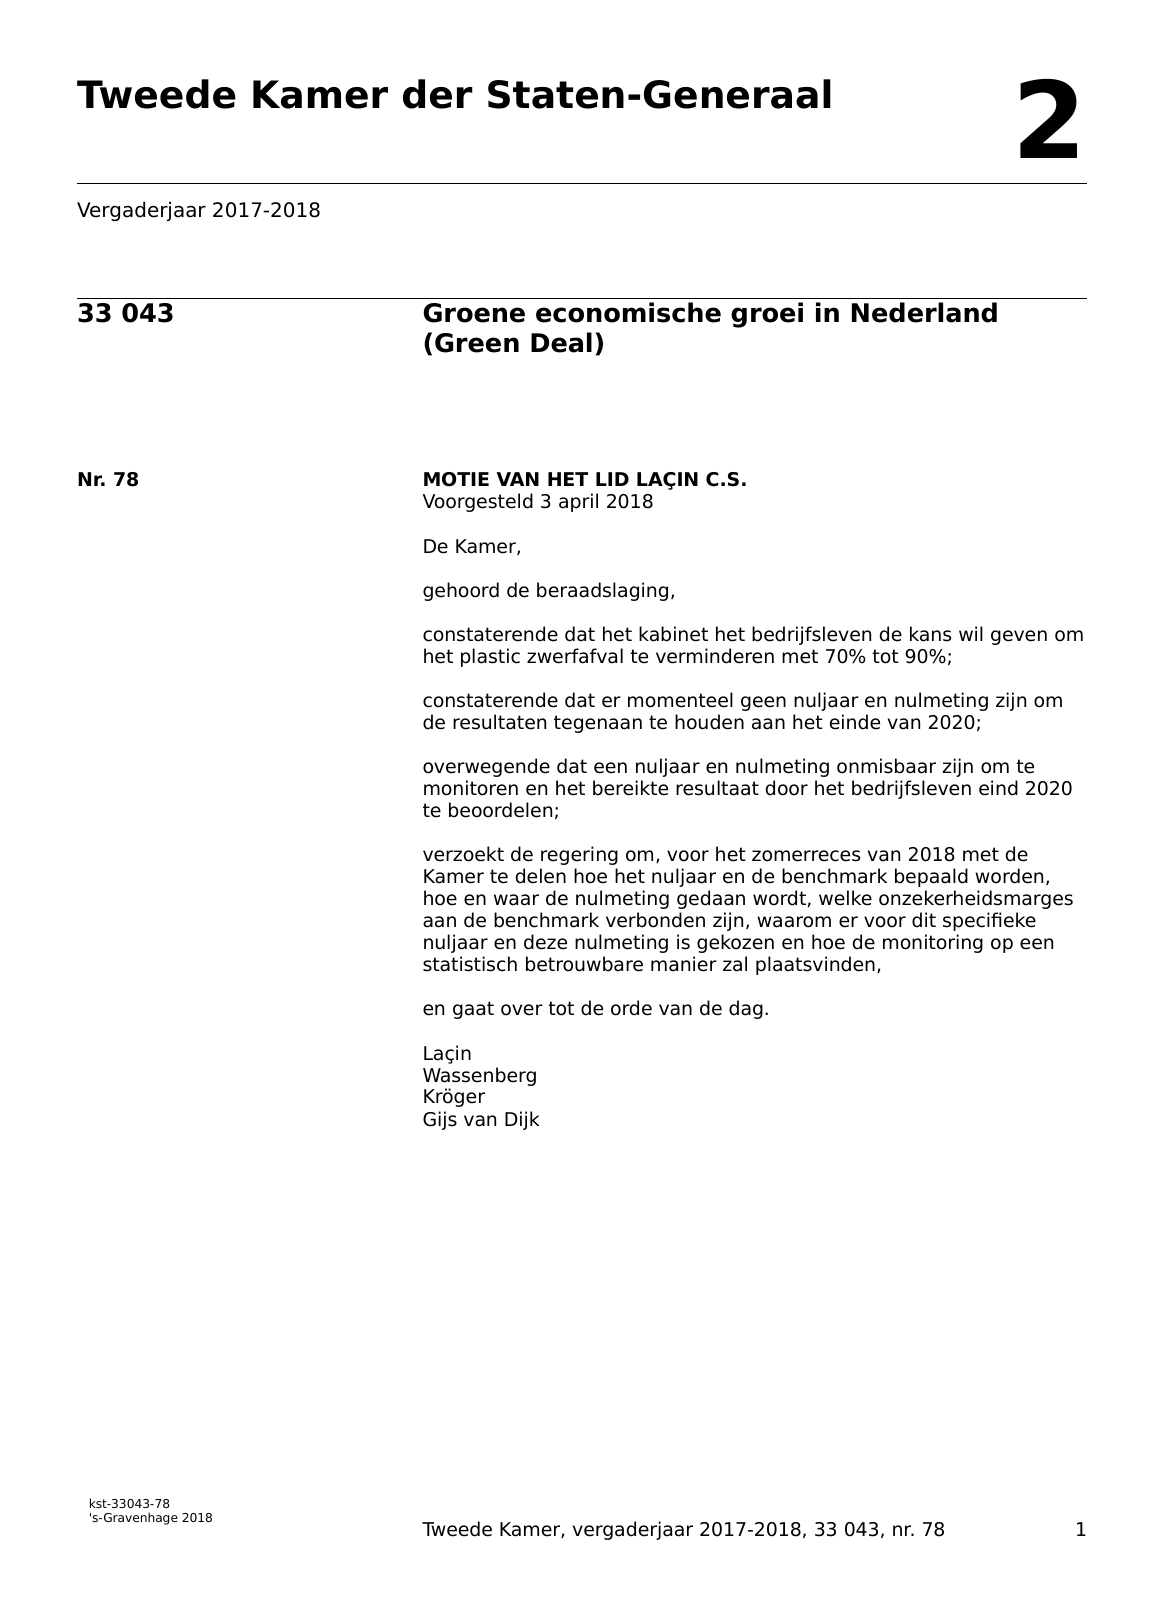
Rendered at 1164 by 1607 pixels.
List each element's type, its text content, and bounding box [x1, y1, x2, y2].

text kst-33043-78 [88, 1497, 323, 1511]
subtitle 33 043 Groene economische groei in Nederland (Green Deal) [77, 299, 1087, 358]
subtitle Nr. 78 MOTIE VAN HET LID LAÇIN C.S. [77, 469, 1087, 491]
text Voorgesteld 3 april 2018 [422, 491, 1087, 513]
text gehoord de beraadslaging, [422, 580, 1087, 602]
text 's-Gravenhage 2018 [88, 1511, 323, 1525]
text constaterende dat er momenteel geen nuljaar en nulmeting zijn om de resultaten tegenaan te houden aan het einde van 2020; [422, 690, 1087, 734]
table_header Tweede Kamer der Staten-Generaal [77, 59, 886, 183]
table_header 2 [886, 59, 1087, 183]
text verzoekt de regering om, voor het zomerreces van 2018 met de Kamer te delen hoe het nuljaar en de benchmark bepaald worden, hoe en waar de nulmeting gedaan wordt, welke onzekerheidsmarges aan de benchmark verbonden zijn, waarom er voor dit specifieke nuljaar en deze nulmeting is gekozen en hoe de monitoring op een statistisch betrouwbare manier zal plaatsvinden, [422, 844, 1087, 976]
table_cell Vergaderjaar 2017-2018 [77, 184, 1087, 298]
text overwegende dat een nuljaar en nulmeting onmisbaar zijn om te monitoren en het bereikte resultaat door het bedrijfsleven eind 2020 te beoordelen; [422, 756, 1087, 822]
text Laçin [422, 1042, 1087, 1064]
text constaterende dat het kabinet het bedrijfsleven de kans wil geven om het plastic zwerfafval te verminderen met 70% tot 90%; [422, 624, 1087, 668]
text Gijs van Dijk [422, 1108, 1087, 1130]
text Wassenberg [422, 1064, 1087, 1086]
text en gaat over tot de orde van de dag. [422, 998, 1087, 1020]
text Kröger [422, 1086, 1087, 1108]
text De Kamer, [422, 536, 1087, 557]
